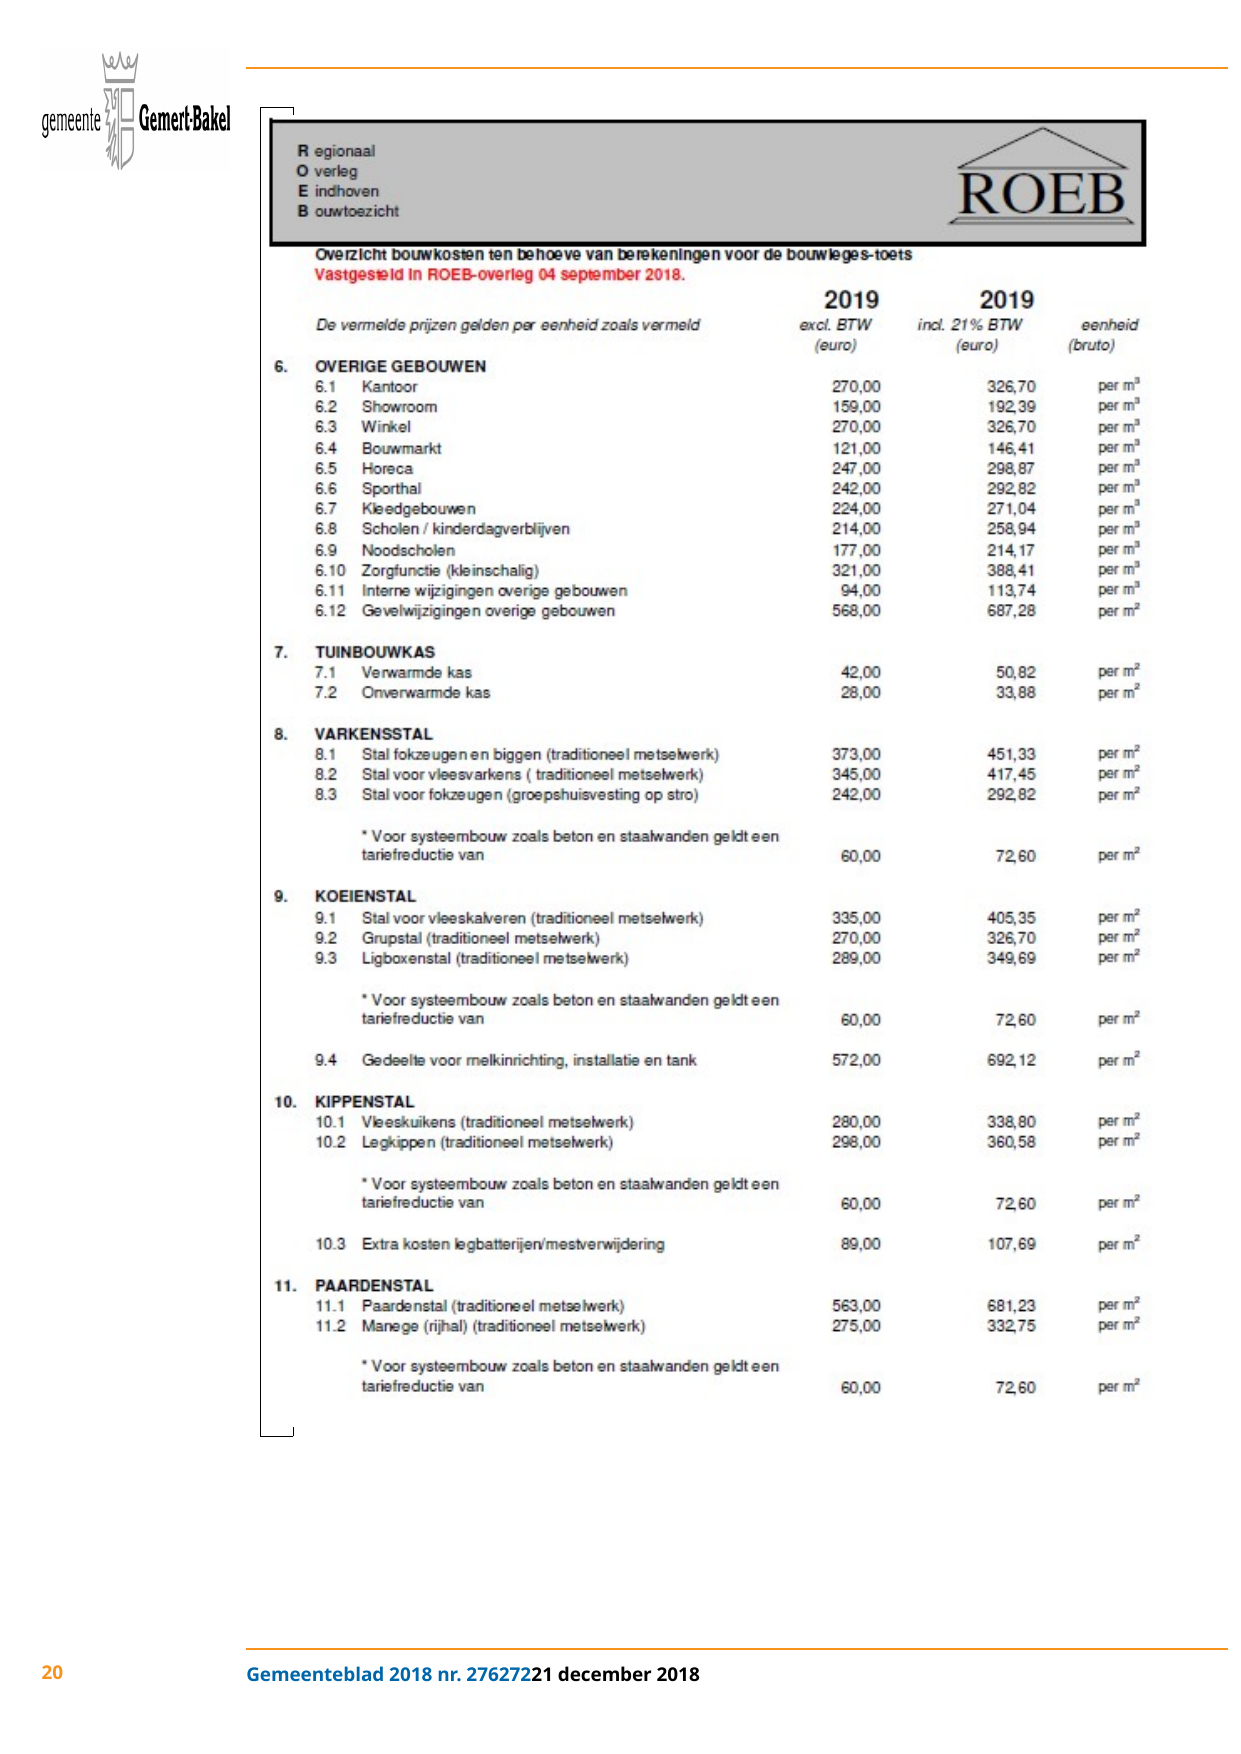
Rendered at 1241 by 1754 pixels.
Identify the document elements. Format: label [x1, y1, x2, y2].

picture [268, 115, 1155, 1427]
picture [41, 47, 231, 172]
